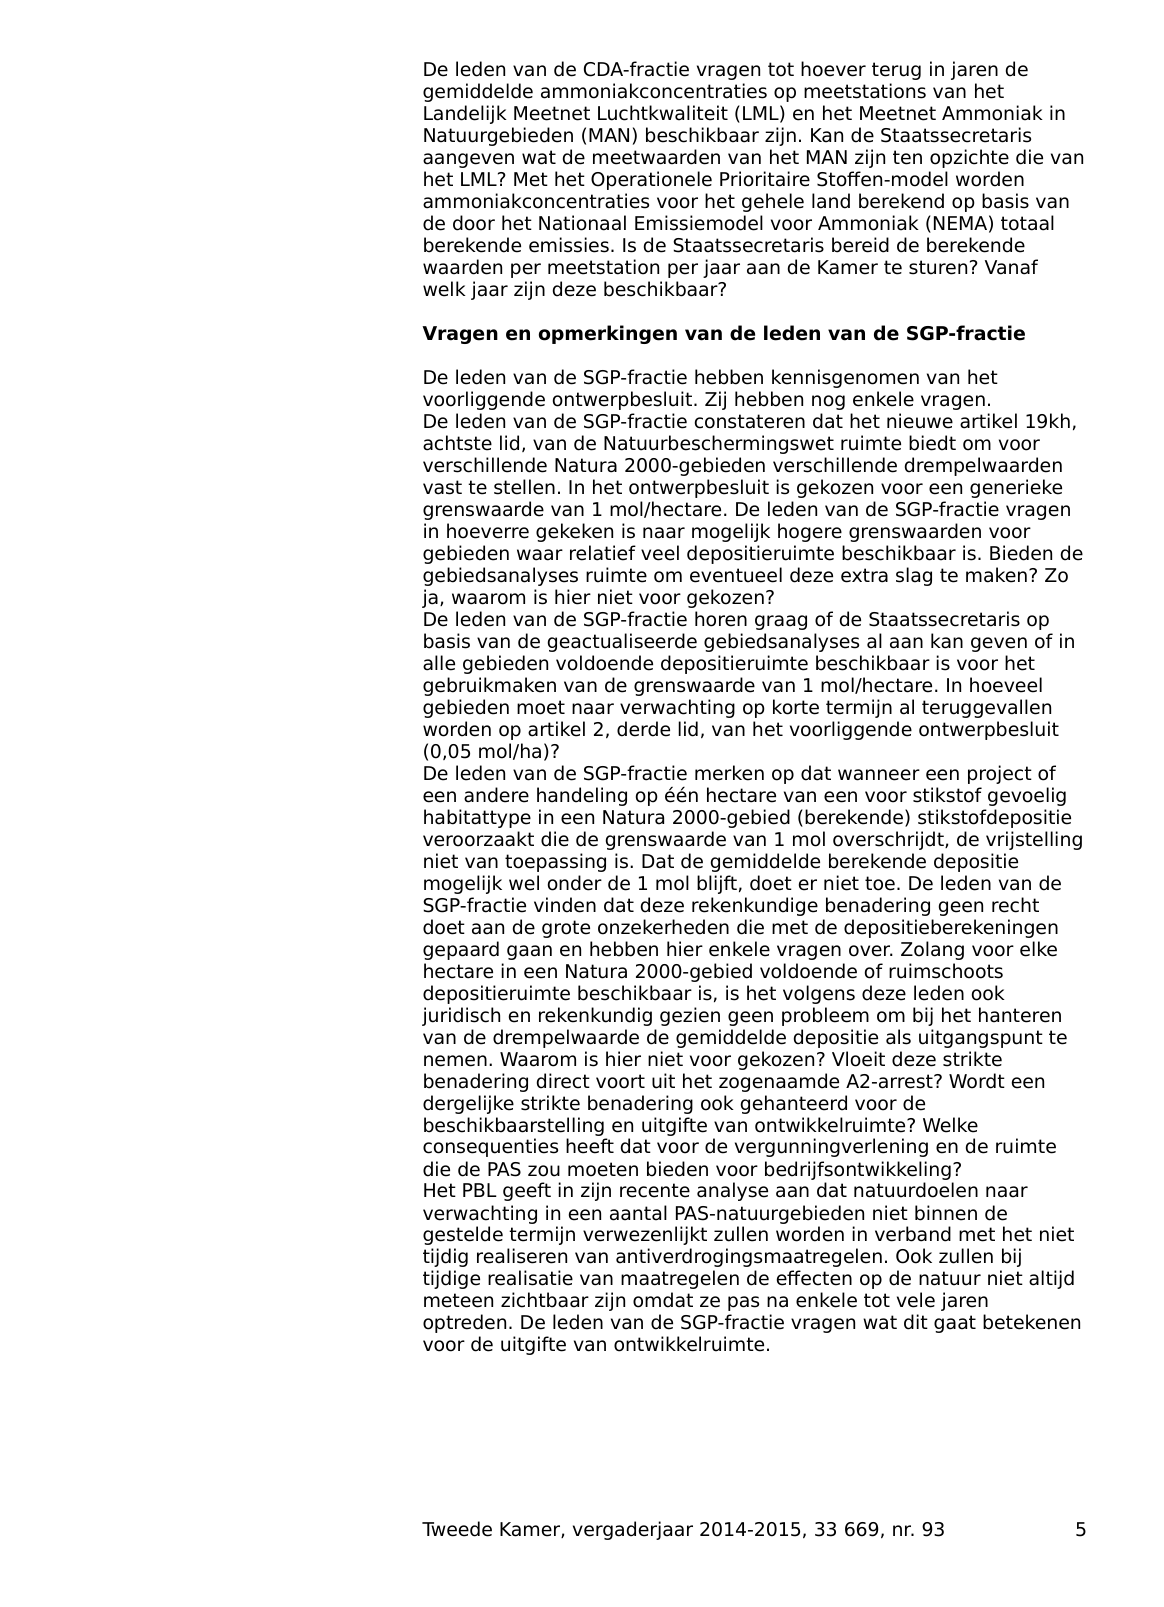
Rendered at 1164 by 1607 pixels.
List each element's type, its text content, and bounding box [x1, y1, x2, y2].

text De leden van de SGP-fractie horen graag of de Staatssecretaris op basis van de geactualiseerde gebiedsanalyses al aan kan geven of in alle gebieden voldoende depositieruimte beschikbaar is voor het gebruikmaken van de grenswaarde van 1 mol/hectare. In hoeveel gebieden moet naar verwachting op korte termijn al teruggevallen worden op artikel 2, derde lid, van het voorliggende ontwerpbesluit (0,05 mol/ha)? [422, 609, 1087, 763]
subtitle Vragen en opmerkingen van de leden van de SGP-fractie [422, 323, 1087, 345]
text De leden van de SGP-fractie hebben kennisgenomen van het voorliggende ontwerpbesluit. Zij hebben nog enkele vragen. [422, 367, 1087, 411]
text De leden van de CDA-fractie vragen tot hoever terug in jaren de gemiddelde ammoniakconcentraties op meetstations van het Landelijk Meetnet Luchtkwaliteit (LML) en het Meetnet Ammoniak in Natuurgebieden (MAN) beschikbaar zijn. Kan de Staatssecretaris aangeven wat de meetwaarden van het MAN zijn ten opzichte die van het LML? Met het Operationele Prioritaire Stoffen-model worden ammoniakconcentraties voor het gehele land berekend op basis van de door het Nationaal Emissiemodel voor Ammoniak (NEMA) totaal berekende emissies. Is de Staatssecretaris bereid de berekende waarden per meetstation per jaar aan de Kamer te sturen? Vanaf welk jaar zijn deze beschikbaar? [422, 59, 1087, 301]
text De leden van de SGP-fractie merken op dat wanneer een project of een andere handeling op één hectare van een voor stikstof gevoelig habitattype in een Natura 2000-gebied (berekende) stikstofdepositie veroorzaakt die de grenswaarde van 1 mol overschrijdt, de vrijstelling niet van toepassing is. Dat de gemiddelde berekende depositie mogelijk wel onder de 1 mol blijft, doet er niet toe. De leden van de SGP-fractie vinden dat deze rekenkundige benadering geen recht doet aan de grote onzekerheden die met de depositieberekeningen gepaard gaan en hebben hier enkele vragen over. Zolang voor elke hectare in een Natura 2000-gebied voldoende of ruimschoots depositieruimte beschikbaar is, is het volgens deze leden ook juridisch en rekenkundig gezien geen probleem om bij het hanteren van de drempelwaarde de gemiddelde depositie als uitgangspunt te nemen. Waarom is hier niet voor gekozen? Vloeit deze strikte benadering direct voort uit het zogenaamde A2-arrest? Wordt een dergelijke strikte benadering ook gehanteerd voor de beschikbaarstelling en uitgifte van ontwikkelruimte? Welke consequenties heeft dat voor de vergunningverlening en de ruimte die de PAS zou moeten bieden voor bedrijfsontwikkeling? [422, 763, 1087, 1180]
text Het PBL geeft in zijn recente analyse aan dat natuurdoelen naar verwachting in een aantal PAS-natuurgebieden niet binnen de gestelde termijn verwezenlijkt zullen worden in verband met het niet tijdig realiseren van antiverdrogingsmaatregelen. Ook zullen bij tijdige realisatie van maatregelen de effecten op de natuur niet altijd meteen zichtbaar zijn omdat ze pas na enkele tot vele jaren optreden. De leden van de SGP-fractie vragen wat dit gaat betekenen voor de uitgifte van ontwikkelruimte. [422, 1180, 1087, 1356]
text De leden van de SGP-fractie constateren dat het nieuwe artikel 19kh, achtste lid, van de Natuurbeschermingswet ruimte biedt om voor verschillende Natura 2000-gebieden verschillende drempelwaarden vast te stellen. In het ontwerpbesluit is gekozen voor een generieke grenswaarde van 1 mol/hectare. De leden van de SGP-fractie vragen in hoeverre gekeken is naar mogelijk hogere grenswaarden voor gebieden waar relatief veel depositieruimte beschikbaar is. Bieden de gebiedsanalyses ruimte om eventueel deze extra slag te maken? Zo ja, waarom is hier niet voor gekozen? [422, 411, 1087, 609]
